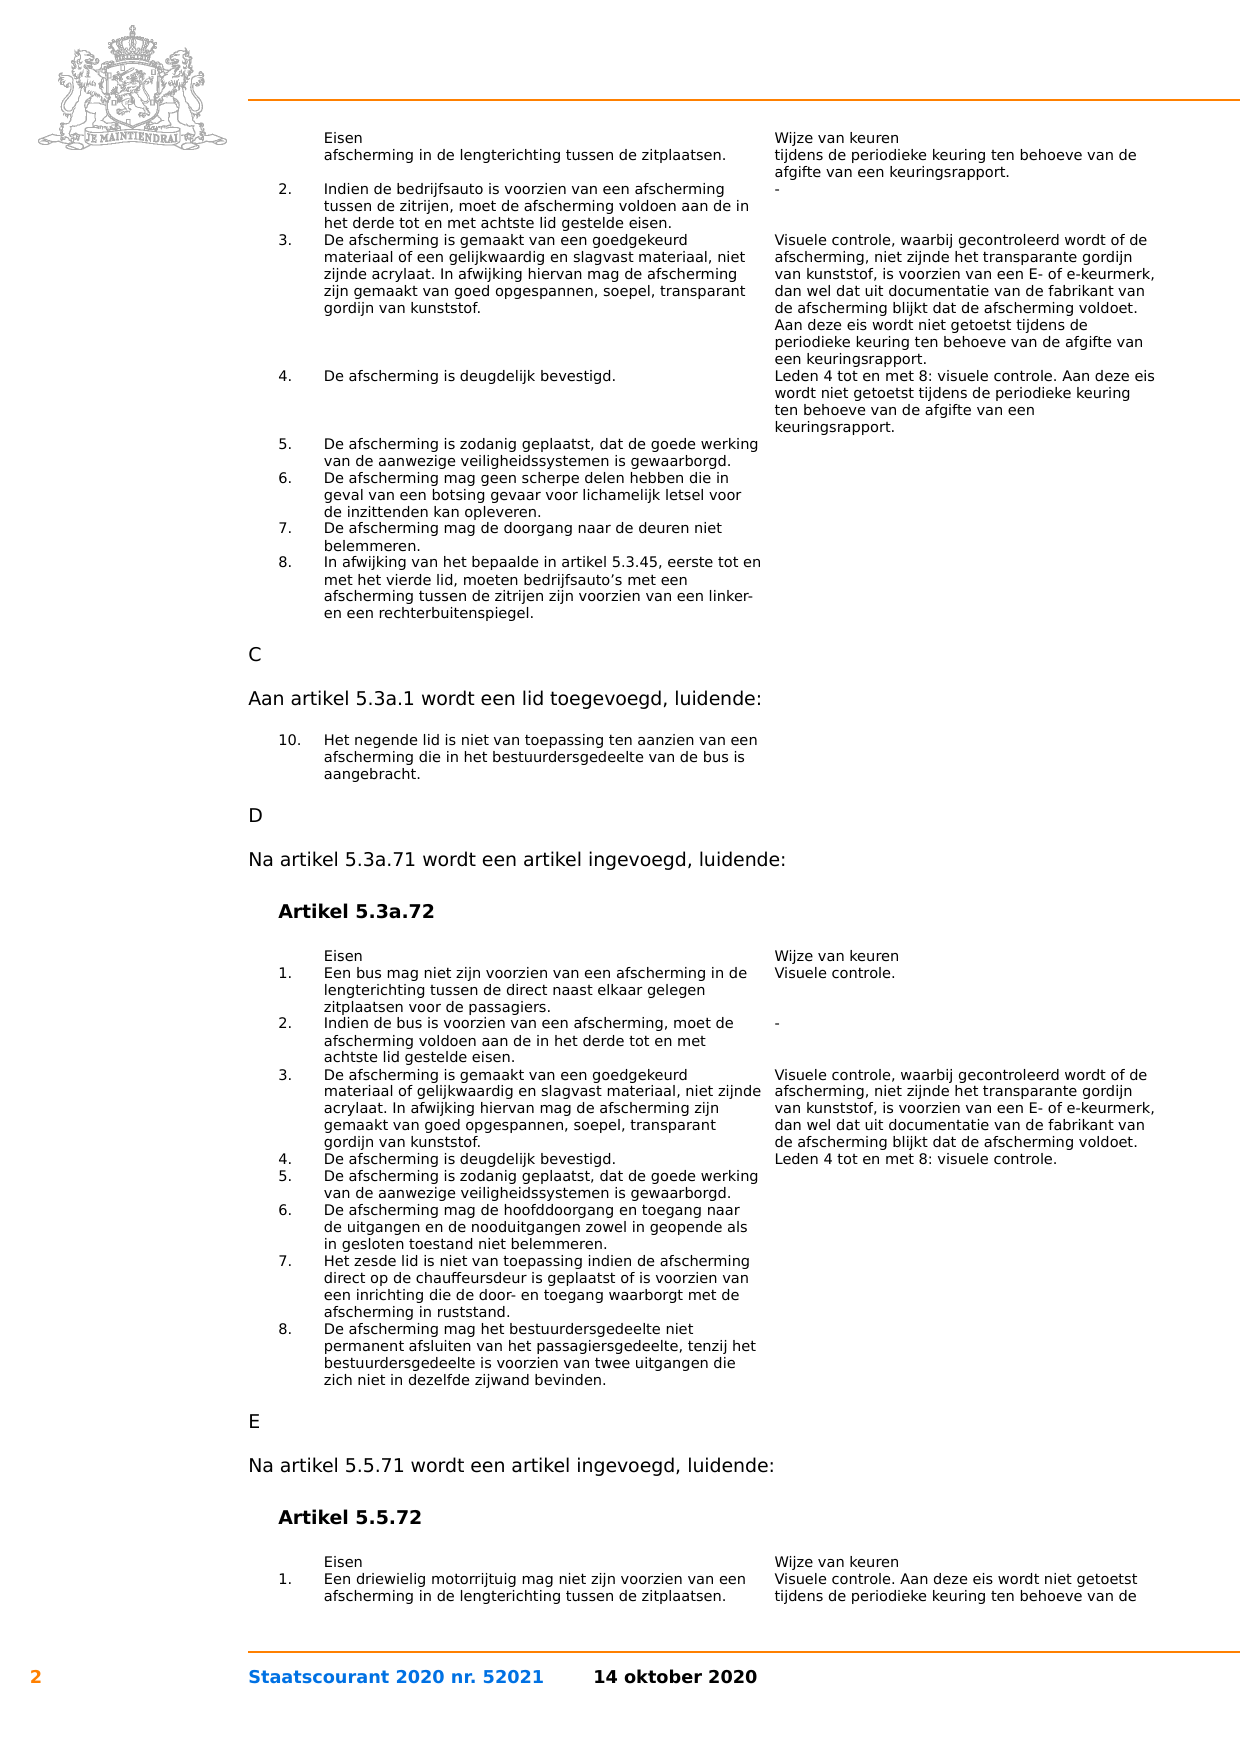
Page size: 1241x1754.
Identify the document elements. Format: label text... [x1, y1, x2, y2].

table_cell [768, 470, 1163, 520]
table_cell 7. [278, 520, 318, 554]
table_cell Visuele controle, waarbij gecontroleerd wordt of de afscherming, niet zijnde het transparante gordijn van kunststof, is voorzien van een E- of e-keurmerk, dan wel dat uit documentatie van de fabrikant van de afscherming blijkt dat de afscherming voldoet. [768, 1066, 1163, 1151]
text Na artikel 5.3a.71 wordt een artikel ingevoegd, luidende: [248, 848, 1163, 871]
table_cell 2. [278, 181, 318, 232]
table_cell 6. [278, 470, 318, 520]
table_cell Indien de bus is voorzien van een afscherming, moet de afscherming voldoen aan de in het derde tot en met achtste lid gestelde eisen. [318, 1015, 768, 1066]
table_header [768, 732, 1163, 783]
table_cell De afscherming is gemaakt van een goedgekeurd materiaal of een gelijkwaardig en slagvast materiaal, niet zijnde acrylaat. In afwijking hiervan mag de afscherming zijn gemaakt van goed opgespannen, soepel, transparant gordijn van kunststof. [318, 232, 768, 368]
text D [248, 805, 1163, 827]
table_cell De afscherming is gemaakt van een goedgekeurd materiaal of gelijkwaardig en slagvast materiaal, niet zijnde acrylaat. In afwijking hiervan mag de afscherming zijn gemaakt van goed opgespannen, soepel, transparant gordijn van kunststof. [318, 1066, 768, 1151]
table_cell [768, 554, 1163, 622]
table_cell 3. [278, 1066, 318, 1151]
table_cell 1. [278, 1571, 318, 1604]
text Na artikel 5.5.71 wordt een artikel ingevoegd, luidende: [248, 1455, 1163, 1477]
table_cell De afscherming is deugdelijk bevestigd. [318, 1151, 768, 1168]
table_cell - [768, 1015, 1163, 1066]
table_cell 6. [278, 1202, 318, 1253]
table_cell De afscherming is zodanig geplaatst, dat de goede werking van de aanwezige veiligheidssystemen is gewaarborgd. [318, 1168, 768, 1202]
table_cell Het zesde lid is niet van toepassing indien de afscherming direct op de chauffeursdeur is geplaatst of is voorzien van een inrichting die de door- en toegang waarborgt met de afscherming in ruststand. [318, 1253, 768, 1321]
table_cell 1. [278, 965, 318, 1015]
table_cell 8. [278, 1321, 318, 1389]
table_header Het negende lid is niet van toepassing ten aanzien van een afscherming die in het bestuurdersgedeelte van de bus is aangebracht. [318, 732, 768, 783]
table_cell De afscherming mag de hoofddoorgang en toegang naar de uitgangen en de nooduitgangen zowel in geopende als in gesloten toestand niet belemmeren. [318, 1202, 768, 1253]
text Aan artikel 5.3a.1 wordt een lid toegevoegd, luidende: [248, 688, 1163, 710]
table_cell 2. [278, 1015, 318, 1066]
table_cell Visuele controle. Aan deze eis wordt niet getoetst tijdens de periodieke keuring ten behoeve van de [768, 1571, 1163, 1604]
table_cell 5. [278, 1168, 318, 1202]
table_header [278, 1554, 318, 1571]
table_cell [278, 147, 318, 181]
table_cell Visuele controle. [768, 965, 1163, 1015]
table_header Wijze van keuren [768, 130, 1163, 147]
picture [38, 25, 227, 150]
table_cell 5. [278, 436, 318, 469]
text E [248, 1411, 1163, 1433]
table_header Wijze van keuren [768, 948, 1163, 964]
table_cell De afscherming mag het bestuurdersgedeelte niet permanent afsluiten van het passagiersgedeelte, tenzij het bestuurdersgedeelte is voorzien van twee uitgangen die zich niet in dezelfde zijwand bevinden. [318, 1321, 768, 1389]
text C [248, 644, 1163, 666]
table_cell tijdens de periodieke keuring ten behoeve van de afgifte van een keuringsrapport. [768, 147, 1163, 181]
table_cell Indien de bedrijfsauto is voorzien van een afscherming tussen de zitrijen, moet de afscherming voldoen aan de in het derde tot en met achtste lid gestelde eisen. [318, 181, 768, 232]
table_cell De afscherming is zodanig geplaatst, dat de goede werking van de aanwezige veiligheidssystemen is gewaarborgd. [318, 436, 768, 469]
table_cell [768, 1321, 1163, 1389]
table_header [278, 948, 318, 964]
table_cell De afscherming mag de doorgang naar de deuren niet belemmeren. [318, 520, 768, 554]
table_cell Een bus mag niet zijn voorzien van een afscherming in de lengterichting tussen de direct naast elkaar gelegen zitplaatsen voor de passagiers. [318, 965, 768, 1015]
table_cell - [768, 181, 1163, 232]
table_header Eisen [318, 130, 768, 147]
table_cell Leden 4 tot en met 8: visuele controle. Aan deze eis wordt niet getoetst tijdens de periodieke keuring ten behoeve van de afgifte van een keuringsrapport. [768, 368, 1163, 436]
table_cell afscherming in de lengterichting tussen de zitplaatsen. [318, 147, 768, 181]
table_cell 7. [278, 1253, 318, 1321]
table_cell In afwijking van het bepaalde in artikel 5.3.45, eerste tot en met het vierde lid, moeten bedrijfsauto’s met een afscherming tussen de zitrijen zijn voorzien van een linker- en een rechterbuitenspiegel. [318, 554, 768, 622]
table_cell 4. [278, 368, 318, 436]
table_cell Leden 4 tot en met 8: visuele controle. [768, 1151, 1163, 1168]
table_cell De afscherming mag geen scherpe delen hebben die in geval van een botsing gevaar voor lichamelijk letsel voor de inzittenden kan opleveren. [318, 470, 768, 520]
table_cell [768, 520, 1163, 554]
subtitle Artikel 5.3a.72 [278, 901, 1163, 922]
table_header [278, 130, 318, 147]
table_cell [768, 1202, 1163, 1253]
table_cell Een driewielig motorrijtuig mag niet zijn voorzien van een afscherming in de lengterichting tussen de zitplaatsen. [318, 1571, 768, 1604]
table_cell [768, 1168, 1163, 1202]
subtitle Artikel 5.5.72 [278, 1507, 1163, 1529]
table_cell Visuele controle, waarbij gecontroleerd wordt of de afscherming, niet zijnde het transparante gordijn van kunststof, is voorzien van een E- of e-keurmerk, dan wel dat uit documentatie van de fabrikant van de afscherming blijkt dat de afscherming voldoet. Aan deze eis wordt niet getoetst tijdens de periodieke keuring ten behoeve van de afgifte van een keuringsrapport. [768, 232, 1163, 368]
table_cell 3. [278, 232, 318, 368]
table_header Eisen [318, 948, 768, 964]
table_cell 8. [278, 554, 318, 622]
table_header Wijze van keuren [768, 1554, 1163, 1571]
table_cell De afscherming is deugdelijk bevestigd. [318, 368, 768, 436]
table_cell 4. [278, 1151, 318, 1168]
table_cell [768, 436, 1163, 469]
table_header 10. [278, 732, 318, 783]
table_cell [768, 1253, 1163, 1321]
table_header Eisen [318, 1554, 768, 1571]
